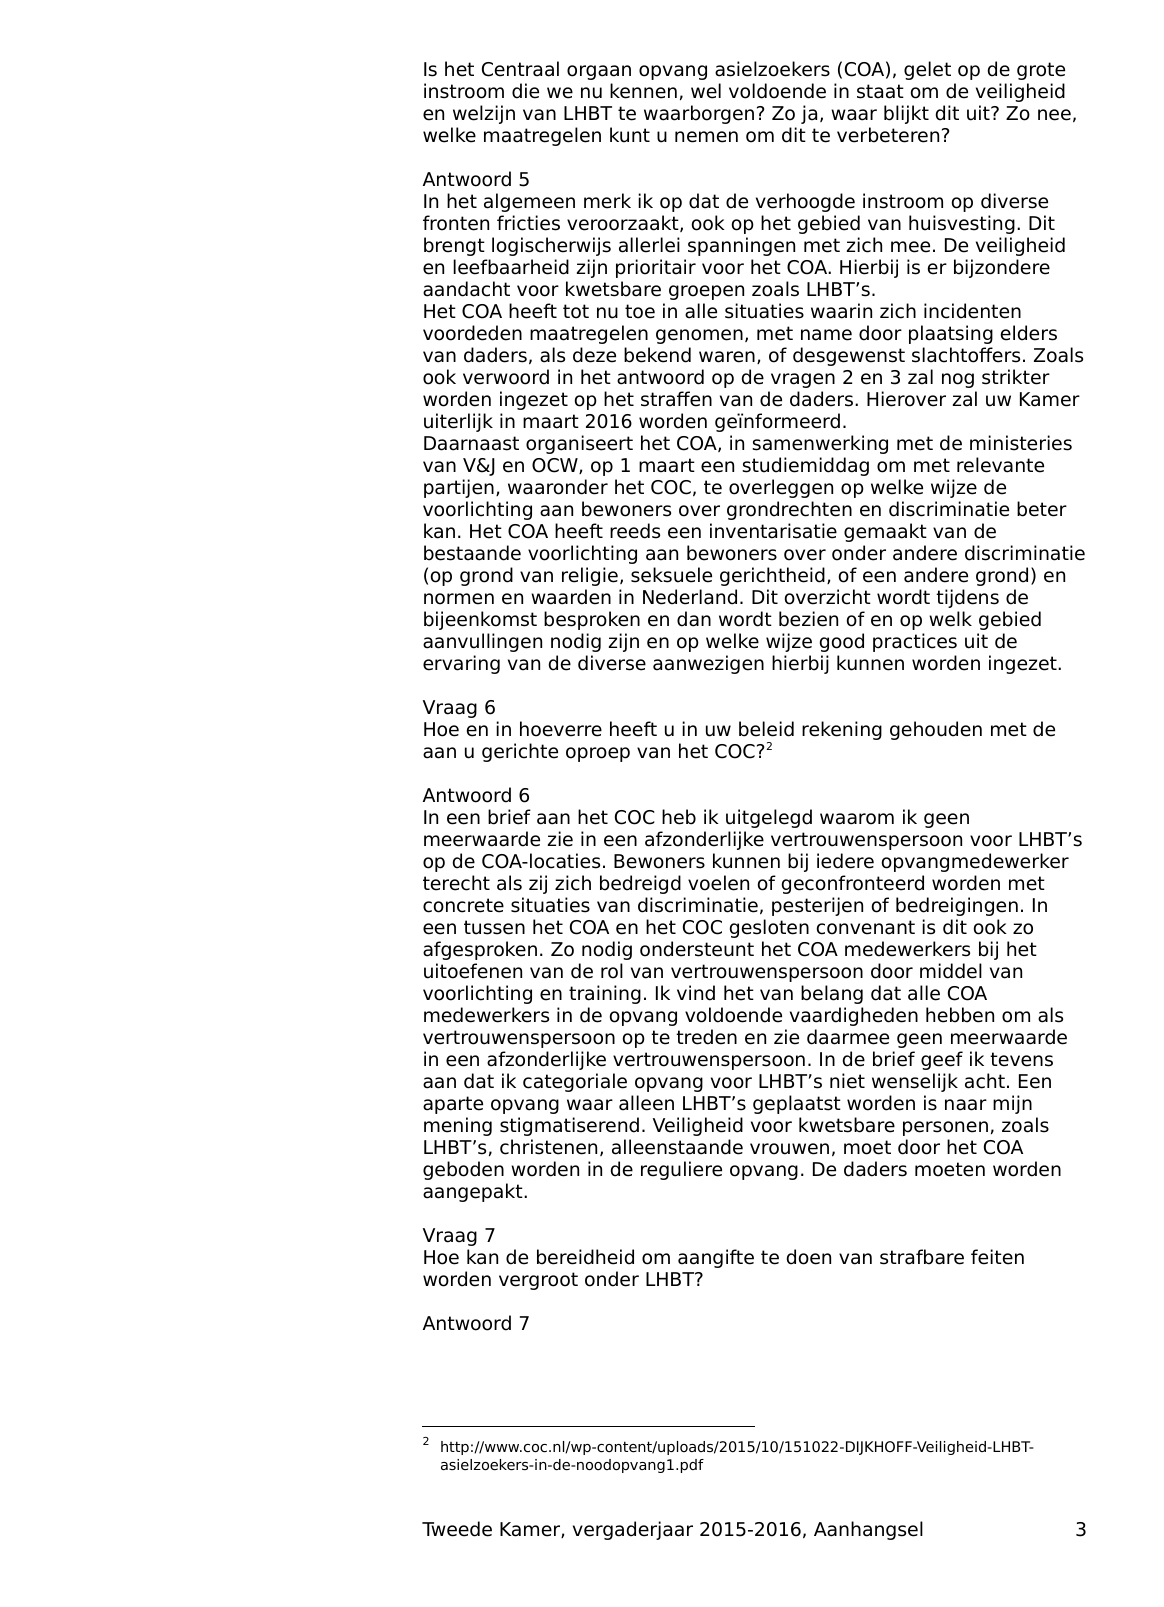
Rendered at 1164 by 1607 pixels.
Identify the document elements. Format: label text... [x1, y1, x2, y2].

text Hoe en in hoeverre heeft u in uw beleid rekening gehouden met de aan u gerichte oproep van het COC? [422, 719, 1087, 763]
text Is het Centraal orgaan opvang asielzoekers (COA), gelet op de grote instroom die we nu kennen, wel voldoende in staat om de veiligheid en welzijn van LHBT te waarborgen? Zo ja, waar blijkt dit uit? Zo nee, welke maatregelen kunt u nemen om dit te verbeteren? [422, 59, 1087, 147]
text Antwoord 6 [422, 785, 1087, 807]
text Vraag 6 [422, 697, 1087, 719]
text Antwoord 5 [422, 169, 1087, 191]
text Daarnaast organiseert het COA, in samenwerking met de ministeries van V&J en OCW, op 1 maart een studiemiddag om met relevante partijen, waaronder het COC, te overleggen op welke wijze de voorlichting aan bewoners over grondrechten en discriminatie beter kan. Het COA heeft reeds een inventarisatie gemaakt van de bestaande voorlichting aan bewoners over onder andere discriminatie (op grond van religie, seksuele gerichtheid, of een andere grond) en normen en waarden in Nederland. Dit overzicht wordt tijdens de bijeenkomst besproken en dan wordt bezien of en op welk gebied aanvullingen nodig zijn en op welke wijze good practices uit de ervaring van de diverse aanwezigen hierbij kunnen worden ingezet. [422, 433, 1087, 675]
text Het COA heeft tot nu toe in alle situaties waarin zich incidenten voordeden maatregelen genomen, met name door plaatsing elders van daders, als deze bekend waren, of desgewenst slachtoffers. Zoals ook verwoord in het antwoord op de vragen 2 en 3 zal nog strikter worden ingezet op het straffen van de daders. Hierover zal uw Kamer uiterlijk in maart 2016 worden geïnformeerd. [422, 301, 1087, 433]
text Antwoord 7 [422, 1313, 1087, 1335]
text In een brief aan het COC heb ik uitgelegd waarom ik geen meerwaarde zie in een afzonderlijke vertrouwenspersoon voor LHBT’s op de COA-locaties. Bewoners kunnen bij iedere opvangmedewerker terecht als zij zich bedreigd voelen of geconfronteerd worden met concrete situaties van discriminatie, pesterijen of bedreigingen. In een tussen het COA en het COC gesloten convenant is dit ook zo afgesproken. Zo nodig ondersteunt het COA medewerkers bij het uitoefenen van de rol van vertrouwenspersoon door middel van voorlichting en training. Ik vind het van belang dat alle COA medewerkers in de opvang voldoende vaardigheden hebben om als vertrouwenspersoon op te treden en zie daarmee geen meerwaarde in een afzonderlijke vertrouwenspersoon. In de brief geef ik tevens aan dat ik categoriale opvang voor LHBT’s niet wenselijk acht. Een aparte opvang waar alleen LHBT’s geplaatst worden is naar mijn mening stigmatiserend. Veiligheid voor kwetsbare personen, zoals LHBT’s, christenen, alleenstaande vrouwen, moet door het COA geboden worden in de reguliere opvang. De daders moeten worden aangepakt. [422, 807, 1087, 1203]
text In het algemeen merk ik op dat de verhoogde instroom op diverse fronten fricties veroorzaakt, ook op het gebied van huisvesting. Dit brengt logischerwijs allerlei spanningen met zich mee. De veiligheid en leefbaarheid zijn prioritair voor het COA. Hierbij is er bijzondere aandacht voor kwetsbare groepen zoals LHBT’s. [422, 191, 1087, 301]
text Vraag 7 [422, 1225, 1087, 1247]
text Hoe kan de bereidheid om aangifte te doen van strafbare feiten worden vergroot onder LHBT? [422, 1247, 1087, 1291]
text http://www.coc.nl/wp-content/uploads/2015/10/151022-DIJKHOFF-Veiligheid-LHBT-asielzoekers-in-de-noodopvang1.pdf [422, 1435, 1087, 1474]
